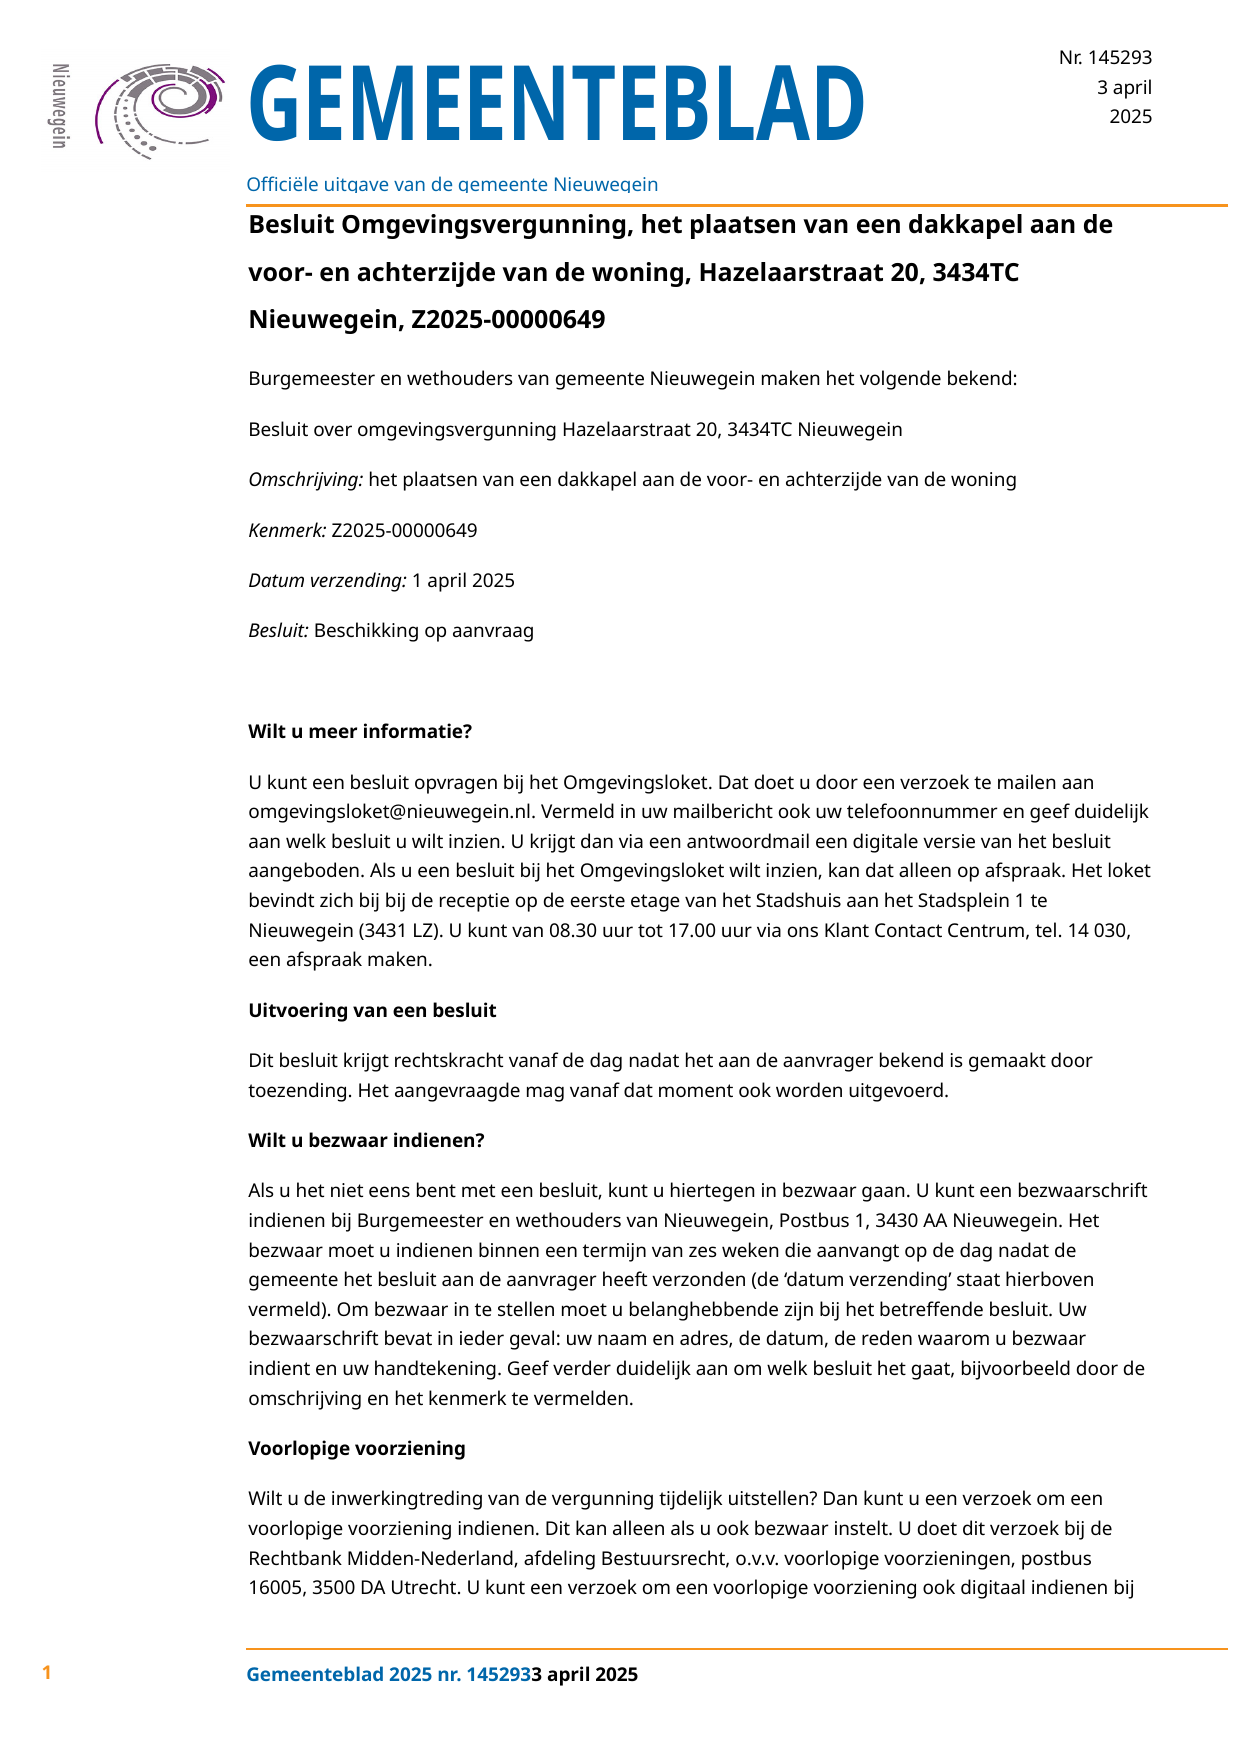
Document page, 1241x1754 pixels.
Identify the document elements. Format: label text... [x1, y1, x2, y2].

text Kenmerk: Z2025-00000649 [248, 517, 1152, 542]
text Wilt u bezwaar indienen? [248, 1127, 1152, 1153]
text Omschrijving: het plaatsen van een dakkapel aan de voor- en achterzijde van de woning [248, 466, 1152, 492]
text Besluit over omgevingsvergunning Hazelaarstraat 20, 3434TC Nieuwegein [248, 416, 1152, 442]
text Besluit: Beschikking op aanvraag [248, 618, 1152, 643]
text Wilt u meer informatie? [248, 718, 1152, 744]
text Datum verzending: 1 april 2025 [248, 567, 1152, 593]
text Wilt u de inwerkingtreding van de vergunning tijdelijk uitstellen? Dan kunt u een verzoek om een voorlopige voorziening indienen. Dit kan alleen als u ook bezwaar instelt. U doet dit verzoek bij de Rechtbank Midden-Nederland, afdeling Bestuursrecht, o.v.v. voorlopige voorzieningen, postbus 16005, 3500 DA Utrecht. U kunt een verzoek om een voorlopige voorziening ook digitaal indienen bij [248, 1486, 1152, 1600]
text Dit besluit krijgt rechtskracht vanaf de dag nadat het aan de aanvrager bekend is gemaakt door toezending. Het aangevraagde mag vanaf dat moment ook worden uitgevoerd. [248, 1047, 1152, 1102]
text Als u het niet eens bent met een besluit, kunt u hiertegen in bezwaar gaan. U kunt een bezwaarschrift indienen bij Burgemeester en wethouders van Nieuwegein, Postbus 1, 3430 AA Nieuwegein. Het bezwaar moet u indienen binnen een termijn van zes weken die aanvangt op de dag nadat de gemeente het besluit aan de aanvrager heeft verzonden (de ‘datum verzending’ staat hierboven vermeld). Om bezwaar in te stellen moet u belanghebbende zijn bij het betreffende besluit. Uw bezwaarschrift bevat in ieder geval: uw naam en adres, de datum, de reden waarom u bezwaar indient en uw handtekening. Geef verder duidelijk aan om welk besluit het gaat, bijvoorbeeld door de omschrijving en het kenmerk te vermelden. [248, 1178, 1152, 1410]
text Besluit Omgevingsvergunning, het plaatsen van een dakkapel aan de voor- en achterzijde van de woning, Hazelaarstraat 20, 3434TC Nieuwegein, Z2025-00000649 [248, 207, 1152, 336]
text Voorlopige voorziening [248, 1435, 1152, 1461]
text Uitvoering van een besluit [248, 997, 1152, 1022]
text Burgemeester en wethouders van gemeente Nieuwegein maken het volgende bekend: [248, 366, 1152, 391]
picture [41, 47, 231, 172]
text U kunt een besluit opvragen bij het Omgevingsloket. Dat doet u door een verzoek te mailen aan omgevingsloket@nieuwegein.nl. Vermeld in uw mailbericht ook uw telefoonnummer en geef duidelijk aan welk besluit u wilt inzien. U krijgt dan via een antwoordmail een digitale versie van het besluit aangeboden. Als u een besluit bij het Omgevingsloket wilt inzien, kan dat alleen op afspraak. Het loket bevindt zich bij bij de receptie op de eerste etage van het Stadshuis aan het Stadsplein 1 te Nieuwegein (3431 LZ). U kunt van 08.30 uur tot 17.00 uur via ons Klant Contact Centrum, tel. 14 030, een afspraak maken. [248, 769, 1152, 972]
